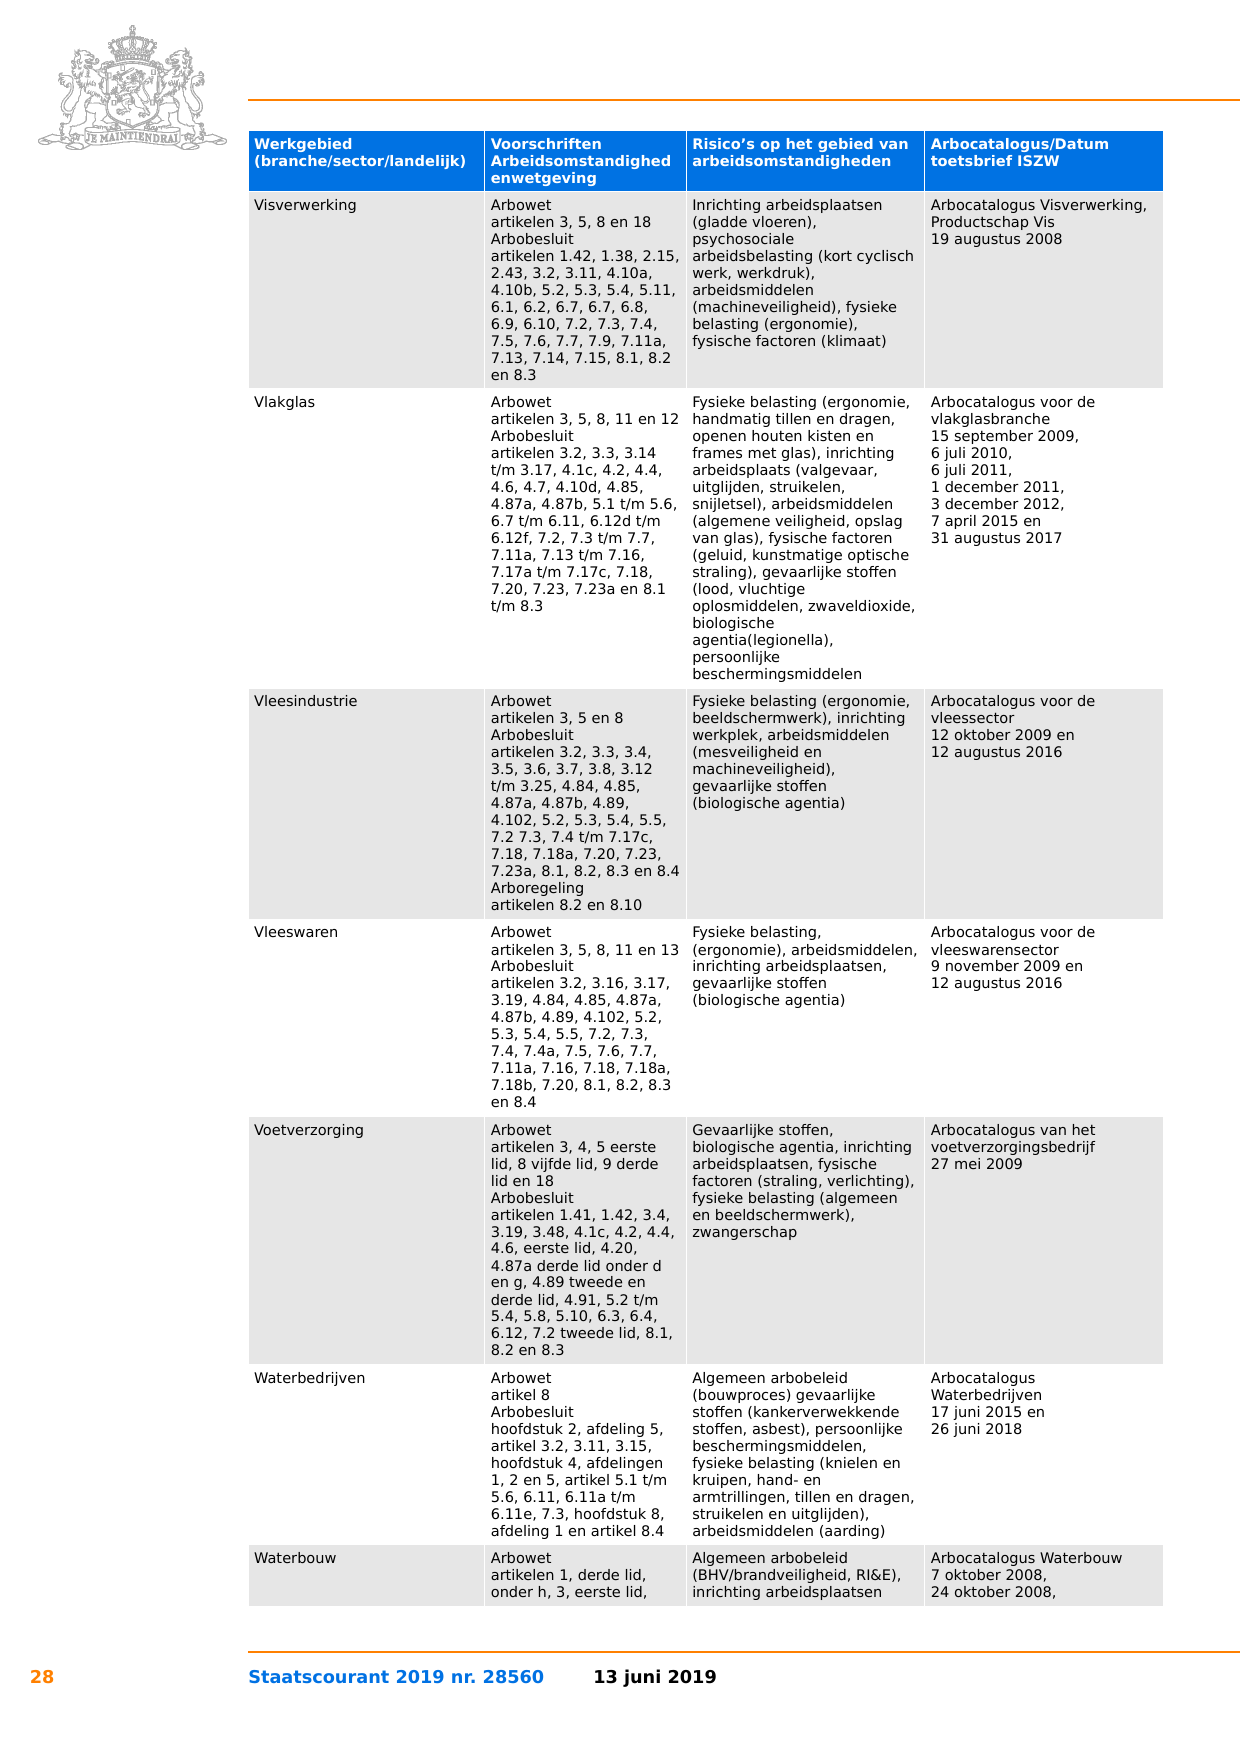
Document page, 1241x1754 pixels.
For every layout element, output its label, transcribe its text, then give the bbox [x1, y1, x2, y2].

table_cell Fysieke belasting, (ergonomie), arbeidsmiddelen, inrichting arbeidsplaatsen, gevaarlijke stoffen (biologische agentia) [687, 920, 924, 1116]
table_header Voorschriften Arbeidsomstandighedenwetgeving [485, 131, 686, 191]
table_cell Inrichting arbeidsplaatsen (gladde vloeren), psychosociale arbeidsbelasting (kort cyclisch werk, werkdruk), arbeidsmiddelen (machineveiligheid), fysieke belasting (ergonomie), fysische factoren (klimaat) [687, 192, 924, 388]
table_cell Arbowet artikelen 3, 5, 8, 11 en 12 Arbobesluit artikelen 3.2, 3.3, 3.14 t/m 3.17, 4.1c, 4.2, 4.4, 4.6, 4.7, 4.10d, 4.85, 4.87a, 4.87b, 5.1 t/m 5.6, 6.7 t/m 6.11, 6.12d t/m 6.12f, 7.2, 7.3 t/m 7.7, 7.11a, 7.13 t/m 7.16, 7.17a t/m 7.17c, 7.18, 7.20, 7.23, 7.23a en 8.1 t/m 8.3 [485, 390, 686, 687]
table_cell Gevaarlijke stoffen, biologische agentia, inrichting arbeidsplaatsen, fysische factoren (straling, verlichting), fysieke belasting (algemeen en beeldschermwerk), zwangerschap [687, 1117, 924, 1364]
table_cell Waterbouw [249, 1545, 484, 1606]
table_cell Arbocatalogus Waterbedrijven 17 juni 2015 en 26 juni 2018 [925, 1365, 1163, 1544]
table_cell Arbowet artikelen 1, derde lid, onder h, 3, eerste lid, [485, 1545, 686, 1606]
table_header Risico’s op het gebied van arbeidsomstandigheden [687, 131, 924, 191]
table_cell Arbowet artikelen 3, 5, 8, 11 en 13 Arbobesluit artikelen 3.2, 3.16, 3.17, 3.19, 4.84, 4.85, 4.87a, 4.87b, 4.89, 4.102, 5.2, 5.3, 5.4, 5.5, 7.2, 7.3, 7.4, 7.4a, 7.5, 7.6, 7.7, 7.11a, 7.16, 7.18, 7.18a, 7.18b, 7.20, 8.1, 8.2, 8.3 en 8.4 [485, 920, 686, 1116]
table_cell Fysieke belasting (ergonomie, beeldschermwerk), inrichting werkplek, arbeidsmiddelen (mesveiligheid en machineveiligheid), gevaarlijke stoffen (biologische agentia) [687, 689, 924, 919]
table_cell Arbowet artikel 8 Arbobesluit hoofdstuk 2, afdeling 5, artikel 3.2, 3.11, 3.15, hoofdstuk 4, afdelingen 1, 2 en 5, artikel 5.1 t/m 5.6, 6.11, 6.11a t/m 6.11e, 7.3, hoofdstuk 8, afdeling 1 en artikel 8.4 [485, 1365, 686, 1544]
table_header Arbocatalogus/Datum toetsbrief ISZW [925, 131, 1163, 191]
table_cell Vleesindustrie [249, 689, 484, 919]
table_cell Arbocatalogus Waterbouw 7 oktober 2008, 24 oktober 2008, [925, 1545, 1163, 1606]
table_cell Algemeen arbobeleid (bouwproces) gevaarlijke stoffen (kankerverwekkende stoffen, asbest), persoonlijke beschermingsmiddelen, fysieke belasting (knielen en kruipen, hand- en armtrillingen, tillen en dragen, struikelen en uitglijden), arbeidsmiddelen (aarding) [687, 1365, 924, 1544]
table_cell Arbowet artikelen 3, 4, 5 eerste lid, 8 vijfde lid, 9 derde lid en 18 Arbobesluit artikelen 1.41, 1.42, 3.4, 3.19, 3.48, 4.1c, 4.2, 4.4, 4.6, eerste lid, 4.20, 4.87a derde lid onder d en g, 4.89 tweede en derde lid, 4.91, 5.2 t/m 5.4, 5.8, 5.10, 6.3, 6.4, 6.12, 7.2 tweede lid, 8.1, 8.2 en 8.3 [485, 1117, 686, 1364]
table_cell Arbocatalogus voor de vleessector 12 oktober 2009 en 12 augustus 2016 [925, 689, 1163, 919]
table_cell Waterbedrijven [249, 1365, 484, 1544]
table_cell Visverwerking [249, 192, 484, 388]
table_cell Arbocatalogus voor de vleeswarensector 9 november 2009 en 12 augustus 2016 [925, 920, 1163, 1116]
table_cell Vlakglas [249, 390, 484, 687]
table_cell Vleeswaren [249, 920, 484, 1116]
table_cell Arbowet artikelen 3, 5, 8 en 18 Arbobesluit artikelen 1.42, 1.38, 2.15, 2.43, 3.2, 3.11, 4.10a, 4.10b, 5.2, 5.3, 5.4, 5.11, 6.1, 6.2, 6.7, 6.7, 6.8, 6.9, 6.10, 7.2, 7.3, 7.4, 7.5, 7.6, 7.7, 7.9, 7.11a, 7.13, 7.14, 7.15, 8.1, 8.2 en 8.3 [485, 192, 686, 388]
table_cell Arbocatalogus voor de vlakglasbranche 15 september 2009, 6 juli 2010, 6 juli 2011, 1 december 2011, 3 december 2012, 7 april 2015 en 31 augustus 2017 [925, 390, 1163, 687]
picture [38, 25, 227, 150]
table_cell Arbocatalogus Visverwerking, Productschap Vis 19 augustus 2008 [925, 192, 1163, 388]
table_cell Arbocatalogus van het voetverzorgingsbedrijf 27 mei 2009 [925, 1117, 1163, 1364]
table_cell Fysieke belasting (ergonomie, handmatig tillen en dragen, openen houten kisten en frames met glas), inrichting arbeidsplaats (valgevaar, uitglijden, struikelen, snijletsel), arbeidsmiddelen (algemene veiligheid, opslag van glas), fysische factoren (geluid, kunstmatige optische straling), gevaarlijke stoffen (lood, vluchtige oplosmiddelen, zwaveldioxide, biologische agentia(legionella), persoonlijke beschermingsmiddelen [687, 390, 924, 687]
table_cell Voetverzorging [249, 1117, 484, 1364]
table_cell Algemeen arbobeleid (BHV/brandveiligheid, RI&E), inrichting arbeidsplaatsen [687, 1545, 924, 1606]
table_cell Arbowet artikelen 3, 5 en 8 Arbobesluit artikelen 3.2, 3.3, 3.4, 3.5, 3.6, 3.7, 3.8, 3.12 t/m 3.25, 4.84, 4.85, 4.87a, 4.87b, 4.89, 4.102, 5.2, 5.3, 5.4, 5.5, 7.2 7.3, 7.4 t/m 7.17c, 7.18, 7.18a, 7.20, 7.23, 7.23a, 8.1, 8.2, 8.3 en 8.4 Arboregeling artikelen 8.2 en 8.10 [485, 689, 686, 919]
table_header Werkgebied (branche/sector/landelijk) [249, 131, 484, 191]
